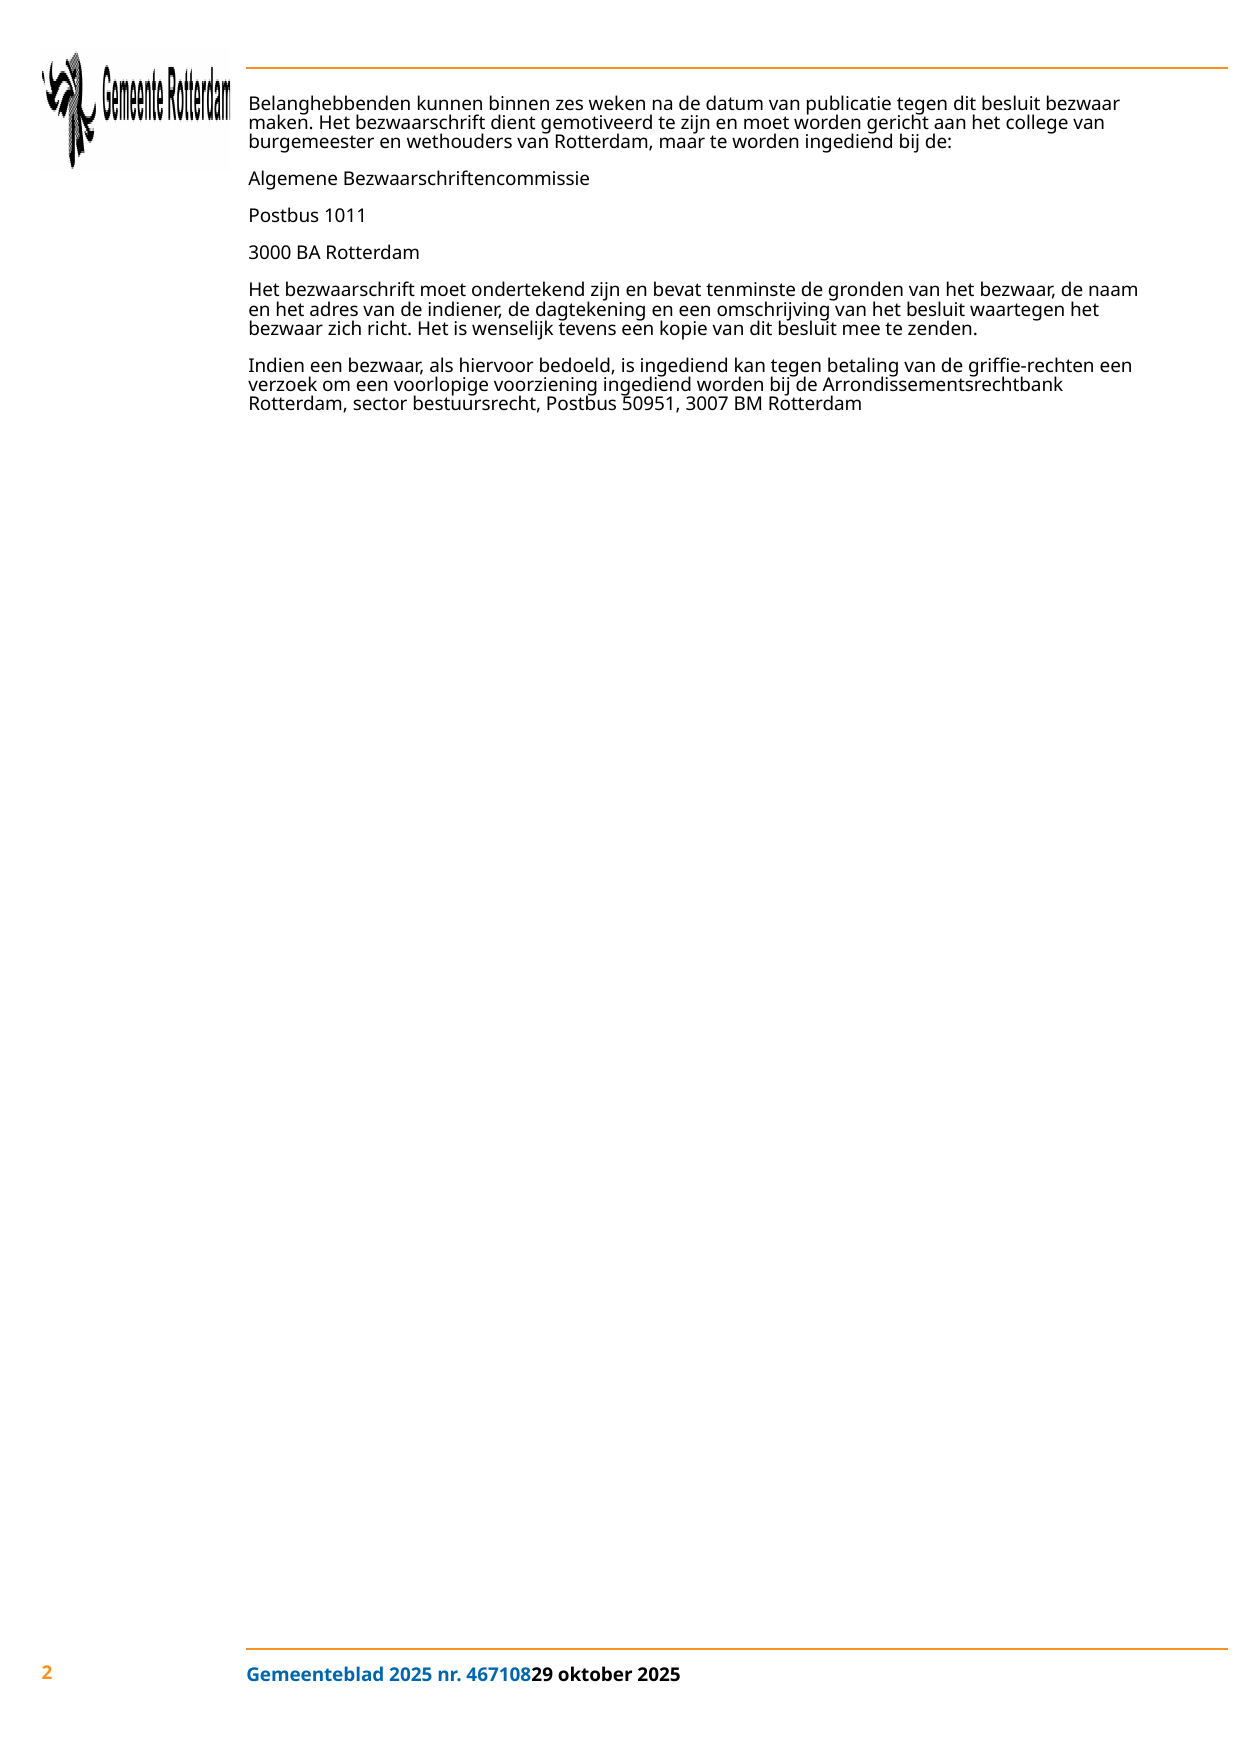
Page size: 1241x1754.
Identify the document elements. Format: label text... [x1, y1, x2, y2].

text Het bezwaarschrift moet ondertekend zijn en bevat tenminste de gronden van het bezwaar, de naam en het adres van de indiener, de dagtekening en een omschrijving van het besluit waartegen het bezwaar zich richt. Het is wenselijk tevens een kopie van dit besluit mee te zenden. [248, 281, 1152, 339]
text 3000 BA Rotterdam [248, 244, 1152, 263]
text Algemene Bezwaarschriftencommissie [248, 170, 1152, 189]
text Indien een bezwaar, als hiervoor bedoeld, is ingediend kan tegen betaling van de griffie-rechten een verzoek om een voorlopige voorziening ingediend worden bij de Arrondissementsrechtbank Rotterdam, sector bestuursrecht, Postbus 50951, 3007 BM Rotterdam [248, 357, 1152, 414]
picture [41, 47, 231, 172]
text Belanghebbenden kunnen binnen zes weken na de datum van publicatie tegen dit besluit bezwaar maken. Het bezwaarschrift dient gemotiveerd te zijn en moet worden gericht aan het college van burgemeester en wethouders van Rotterdam, maar te worden ingediend bij de: [248, 95, 1152, 153]
text Postbus 1011 [248, 207, 1152, 227]
